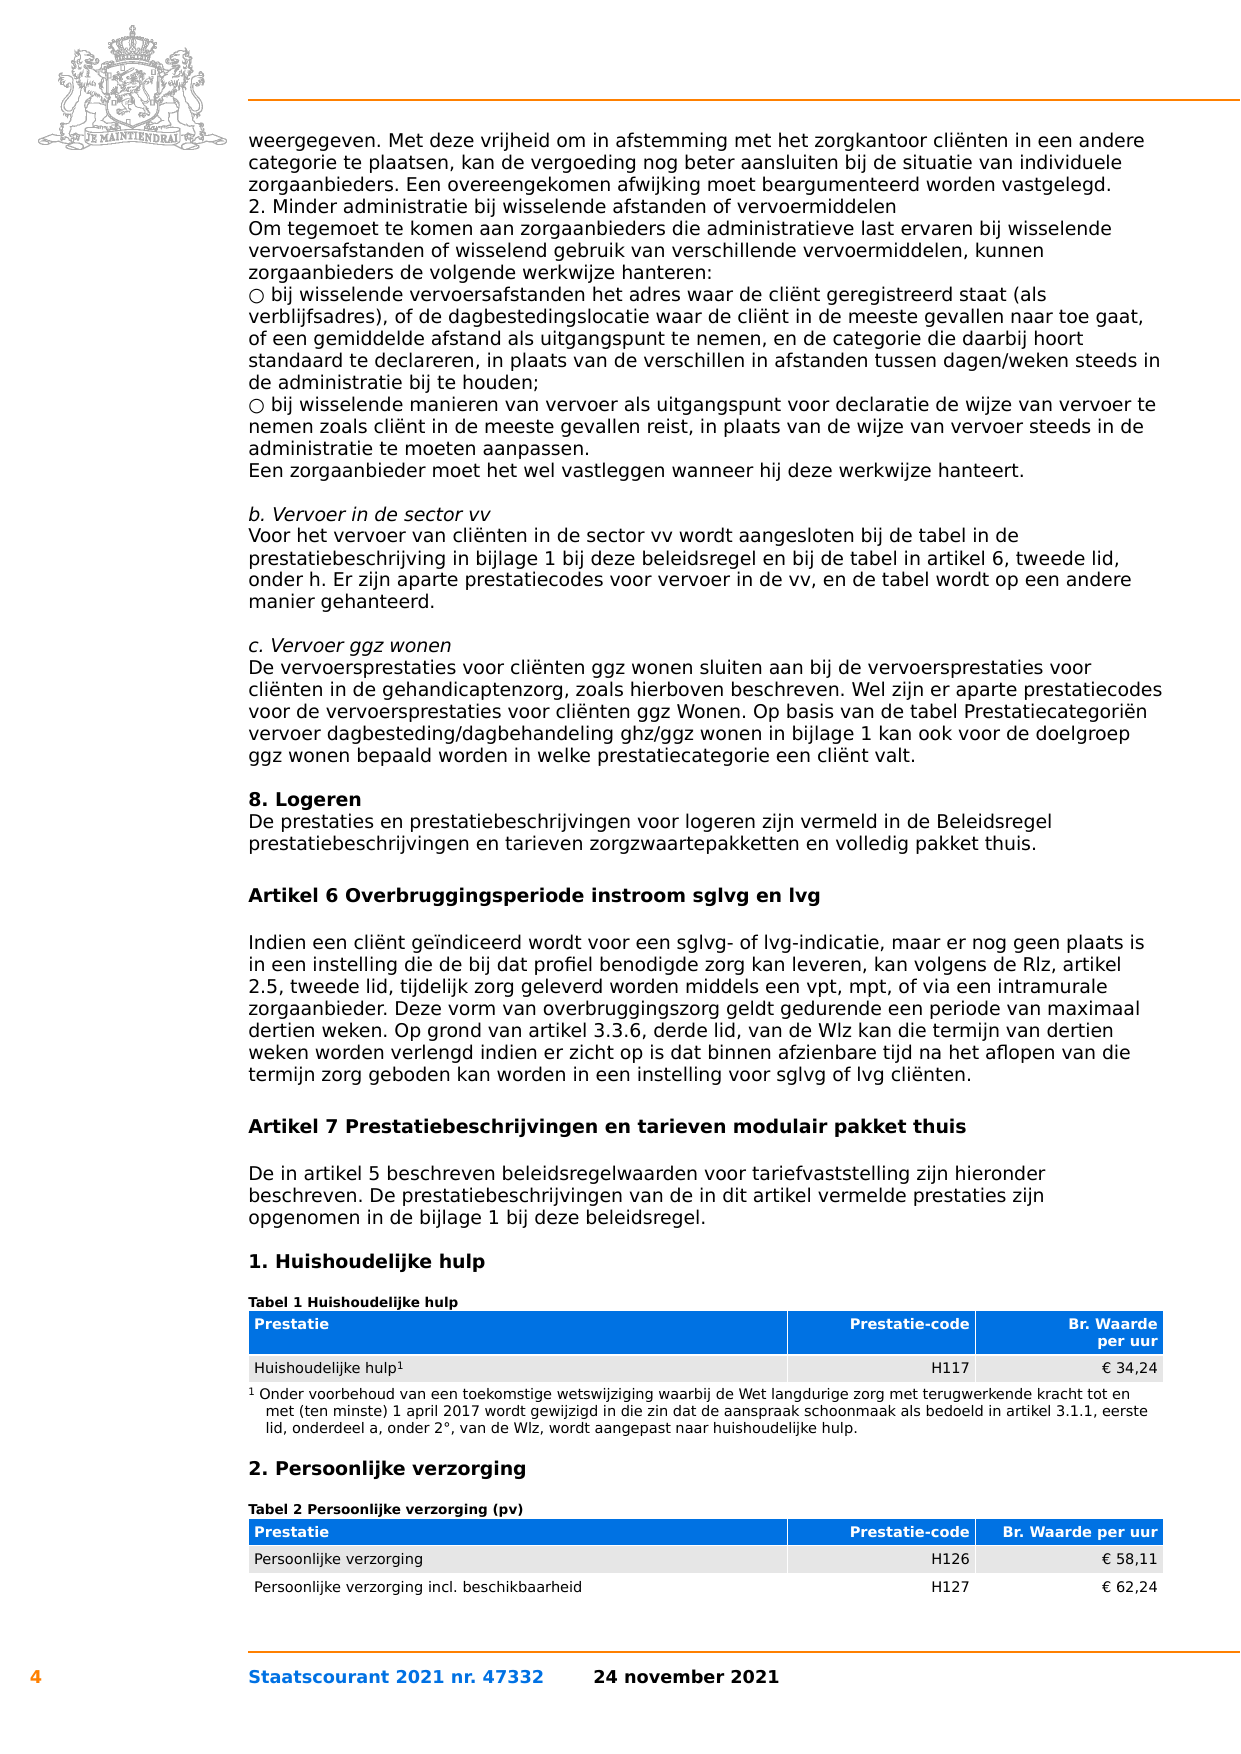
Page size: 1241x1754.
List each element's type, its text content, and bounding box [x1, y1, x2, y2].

subtitle Artikel 6 Overbruggingsperiode instroom sglvg en lvg [248, 885, 1163, 907]
table_cell € 34,24 [976, 1356, 1163, 1382]
subtitle c. Vervoer ggz wonen [248, 635, 1163, 657]
text Indien een cliënt geïndiceerd wordt voor een sglvg- of lvg-indicatie, maar er nog geen plaats is in een instelling die de bij dat profiel benodigde zorg kan leveren, kan volgens de Rlz, artikel 2.5, tweede lid, tijdelijk zorg geleverd worden middels een vpt, mpt, of via een intramurale zorgaanbieder. Deze vorm van overbruggingszorg geldt gedurende een periode van maximaal dertien weken. Op grond van artikel 3.3.6, derde lid, van de Wlz kan die termijn van dertien weken worden verlengd indien er zicht op is dat binnen afzienbare tijd na het aflopen van die termijn zorg geboden kan worden in een instelling voor sglvg of lvg cliënten. [248, 932, 1163, 1086]
subtitle Artikel 7 Prestatiebeschrijvingen en tarieven modulair pakket thuis [248, 1116, 1163, 1138]
table_cell Persoonlijke verzorging [249, 1546, 787, 1573]
table_cell Br. Waarde per uur [976, 1311, 1163, 1354]
table_cell 1 Onder voorbehoud van een toekomstige wetswijziging waarbij de Wet langdurige zorg met terugwerkende kracht tot en met (ten minste) 1 april 2017 wordt gewijzigd in die zin dat de aanspraak schoonmaak als bedoeld in artikel 3.1.1, eerste lid, onderdeel a, onder 2°, van de Wlz, wordt aangepast naar huishoudelijke hulp. [248, 1383, 1163, 1436]
text ○ bij wisselende manieren van vervoer als uitgangspunt voor declaratie de wijze van vervoer te nemen zoals cliënt in de meeste gevallen reist, in plaats van de wijze van vervoer steeds in de administratie te moeten aanpassen. [248, 394, 1163, 459]
table_header Tabel 2 Persoonlijke verzorging (pv) [248, 1502, 1163, 1518]
subtitle 8. Logeren [248, 789, 1163, 811]
table_cell Br. Waarde per uur [976, 1519, 1163, 1545]
table_cell € 58,11 [976, 1546, 1163, 1573]
table_header Tabel 1 Huishoudelijke hulp [248, 1294, 1163, 1310]
table_cell Prestatie-code [788, 1311, 975, 1354]
text Voor het vervoer van cliënten in de sector vv wordt aangesloten bij de tabel in de prestatiebeschrijving in bijlage 1 bij deze beleidsregel en bij de tabel in artikel 6, tweede lid, onder h. Er zijn aparte prestatiecodes voor vervoer in de vv, en de tabel wordt op een andere manier gehanteerd. [248, 525, 1163, 613]
table_cell Persoonlijke verzorging incl. beschikbaarheid [249, 1574, 787, 1600]
text Een zorgaanbieder moet het wel vastleggen wanneer hij deze werkwijze hanteert. [248, 459, 1163, 482]
subtitle b. Vervoer in de sector vv [248, 503, 1163, 525]
text 2. Minder administratie bij wisselende afstanden of vervoermiddelen [248, 196, 1163, 218]
text De prestaties en prestatiebeschrijvingen voor logeren zijn vermeld in de Beleidsregel prestatiebeschrijvingen en tarieven zorgzwaartepakketten en volledig pakket thuis. [248, 811, 1163, 855]
picture [38, 25, 227, 150]
subtitle 1. Huishoudelijke hulp [248, 1251, 1163, 1272]
subtitle 2. Persoonlijke verzorging [248, 1458, 1163, 1480]
table_cell Prestatie [249, 1311, 787, 1354]
text weergegeven. Met deze vrijheid om in afstemming met het zorgkantoor cliënten in een andere categorie te plaatsen, kan de vergoeding nog beter aansluiten bij de situatie van individuele zorgaanbieders. Een overeengekomen afwijking moet beargumenteerd worden vastgelegd. [248, 130, 1163, 196]
table_cell H127 [788, 1574, 975, 1600]
table_cell H126 [788, 1546, 975, 1573]
table_cell Prestatie [249, 1519, 787, 1545]
table_cell Huishoudelijke hulp1 [249, 1356, 787, 1382]
table_cell Prestatie-code [788, 1519, 975, 1545]
text Om tegemoet te komen aan zorgaanbieders die administratieve last ervaren bij wisselende vervoersafstanden of wisselend gebruik van verschillende vervoermiddelen, kunnen zorgaanbieders de volgende werkwijze hanteren: [248, 218, 1163, 284]
text ○ bij wisselende vervoersafstanden het adres waar de cliënt geregistreerd staat (als verblijfsadres), of de dagbestedingslocatie waar de cliënt in de meeste gevallen naar toe gaat, of een gemiddelde afstand als uitgangspunt te nemen, en de categorie die daarbij hoort standaard te declareren, in plaats van de verschillen in afstanden tussen dagen/weken steeds in de administratie bij te houden; [248, 284, 1163, 394]
text De in artikel 5 beschreven beleidsregelwaarden voor tariefvaststelling zijn hieronder beschreven. De prestatiebeschrijvingen van de in dit artikel vermelde prestaties zijn opgenomen in de bijlage 1 bij deze beleidsregel. [248, 1163, 1163, 1229]
table_cell € 62,24 [976, 1574, 1163, 1600]
table_cell H117 [788, 1356, 975, 1382]
text De vervoersprestaties voor cliënten ggz wonen sluiten aan bij de vervoersprestaties voor cliënten in de gehandicaptenzorg, zoals hierboven beschreven. Wel zijn er aparte prestatiecodes voor de vervoersprestaties voor cliënten ggz Wonen. Op basis van de tabel Prestatiecategoriën vervoer dagbesteding/dagbehandeling ghz/ggz wonen in bijlage 1 kan ook voor de doelgroep ggz wonen bepaald worden in welke prestatiecategorie een cliënt valt. [248, 657, 1163, 767]
